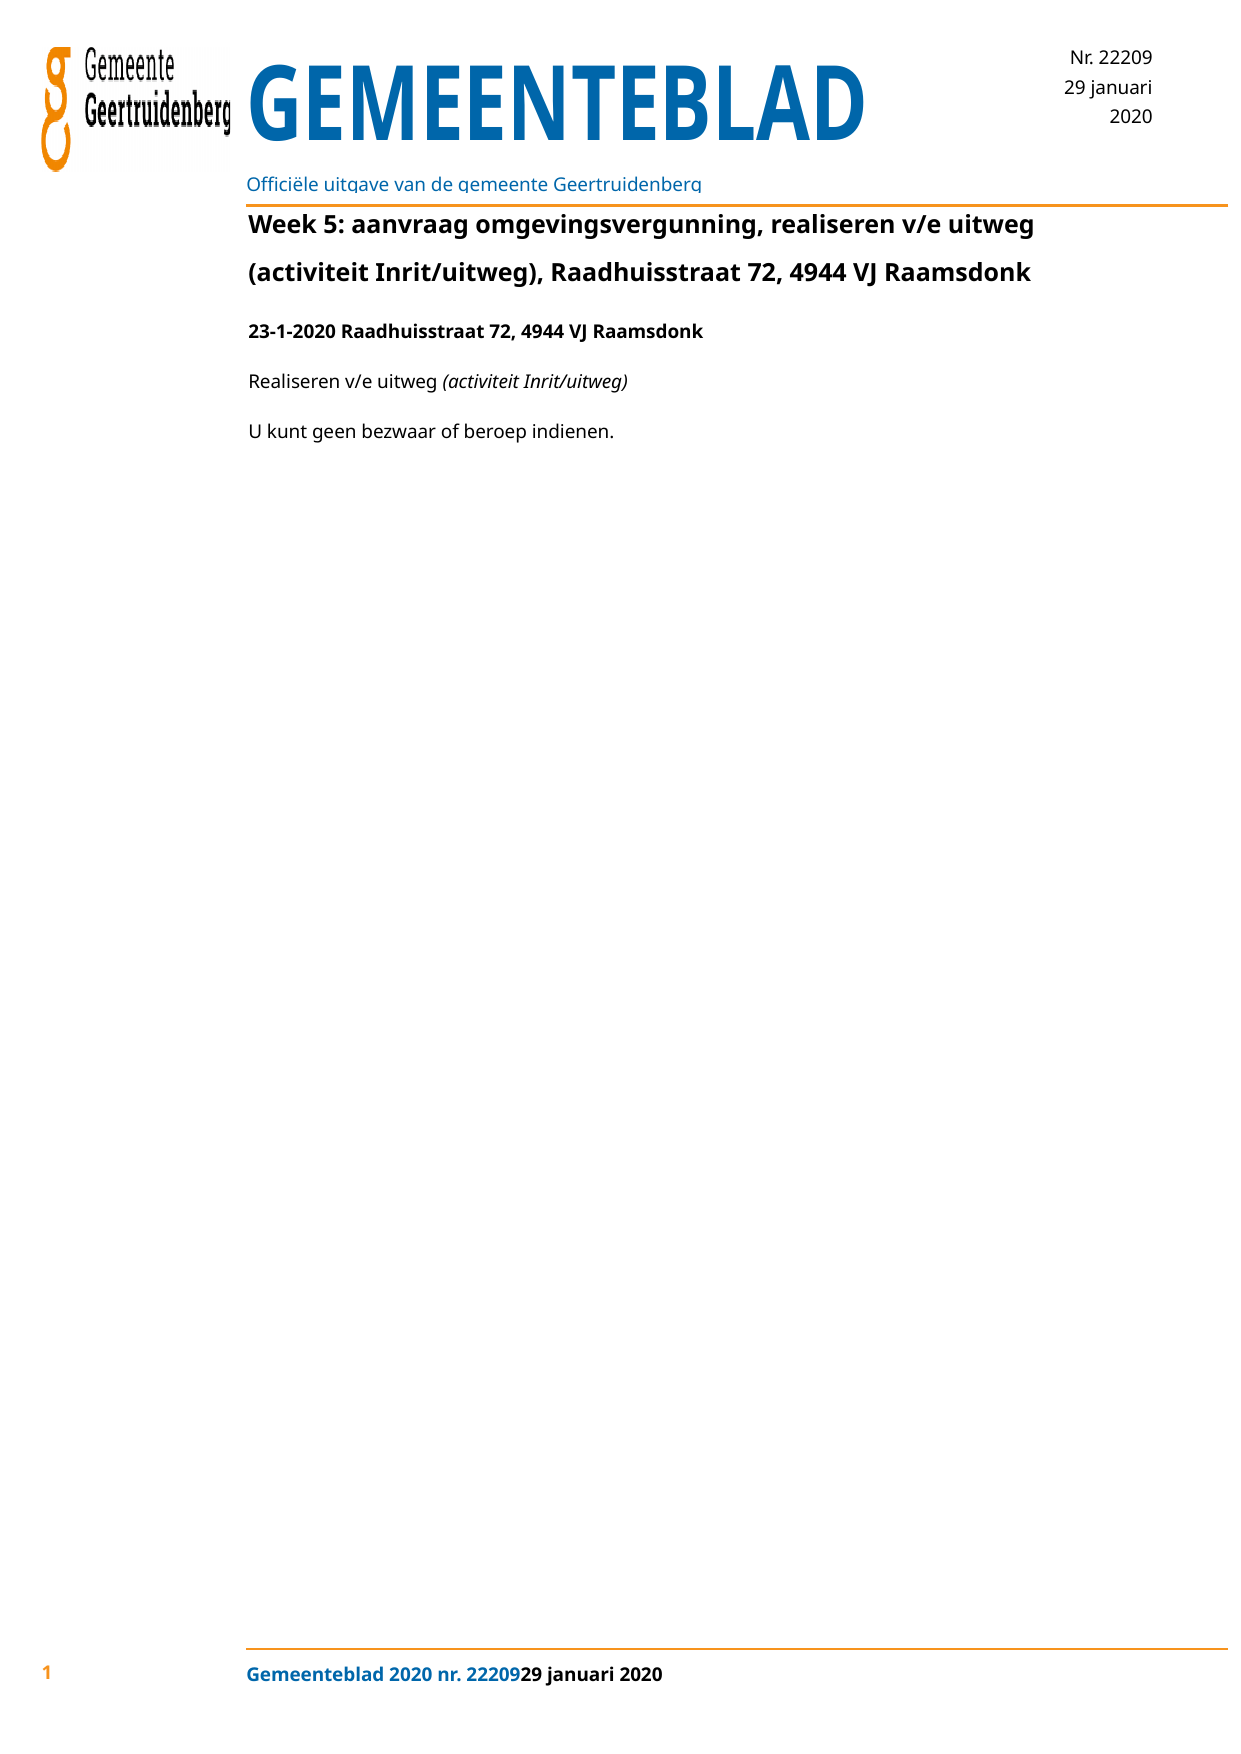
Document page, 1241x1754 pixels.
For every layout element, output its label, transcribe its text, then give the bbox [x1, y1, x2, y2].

text U kunt geen bezwaar of beroep indienen. [248, 419, 1152, 444]
text Realiseren v/e uitweg (activiteit Inrit/uitweg) [248, 368, 1152, 394]
text Week 5: aanvraag omgevingsvergunning, realiseren v/e uitweg (activiteit Inrit/uitweg), Raadhuisstraat 72, 4944 VJ Raamsdonk [248, 207, 1152, 288]
text 23-1-2020 Raadhuisstraat 72, 4944 VJ Raamsdonk [248, 318, 1152, 344]
picture [41, 47, 231, 172]
